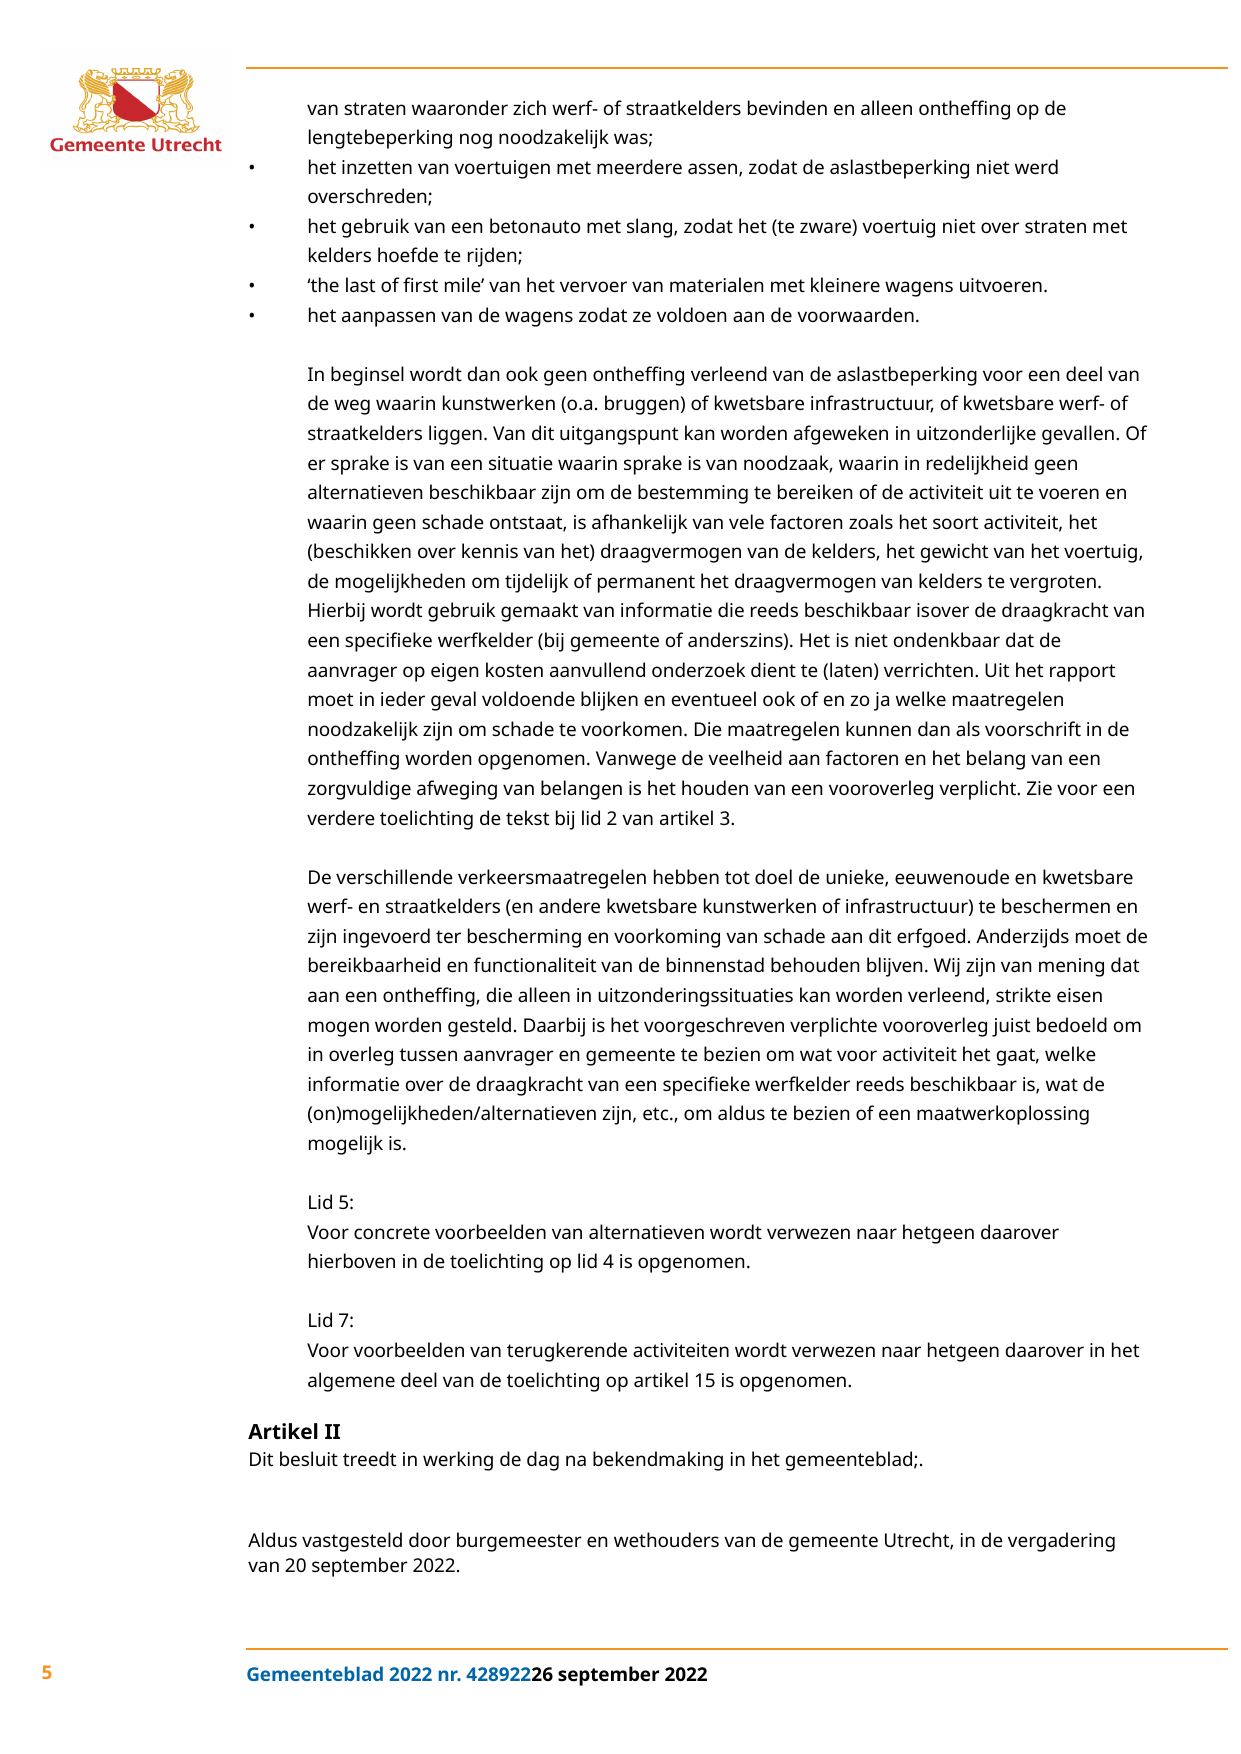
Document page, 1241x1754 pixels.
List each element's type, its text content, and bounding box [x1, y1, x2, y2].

text Aldus vastgesteld door burgemeester en wethouders van de gemeente Utrecht, in de vergadering van 20 september 2022. [248, 1527, 1152, 1578]
list Voor voorbeelden van terugkerende activiteiten wordt verwezen naar hetgeen daarover in het algemene deel van de toelichting op artikel 15 is opgenomen. [248, 1337, 1152, 1393]
list ‘the last of first mile’ van het vervoer van materialen met kleinere wagens uitvoeren. [248, 272, 1152, 298]
list Lid 5: [248, 1189, 1152, 1215]
list De verschillende verkeersmaatregelen hebben tot doel de unieke, eeuwenoude en kwetsbare werf- en straatkelders (en andere kwetsbare kunstwerken of infrastructuur) te beschermen en zijn ingevoerd ter bescherming en voorkoming van schade aan dit erfgoed. Anderzijds moet de bereikbaarheid en functionaliteit van de binnenstad behouden blijven. Wij zijn van mening dat aan een ontheffing, die alleen in uitzonderingssituaties kan worden verleend, strikte eisen mogen worden gesteld. Daarbij is het voorgeschreven verplichte vooroverleg juist bedoeld om in overleg tussen aanvrager en gemeente te bezien om wat voor activiteit het gaat, welke informatie over de draagkracht van een specifieke werfkelder reeds beschikbaar is, wat de (on)mogelijkheden/alternatieven zijn, etc., om aldus te bezien of een maatwerkoplossing mogelijk is. [248, 864, 1152, 1156]
list In beginsel wordt dan ook geen ontheffing verleend van de aslastbeperking voor een deel van de weg waarin kunstwerken (o.a. bruggen) of kwetsbare infrastructuur, of kwetsbare werf- of straatkelders liggen. Van dit uitgangspunt kan worden afgeweken in uitzonderlijke gevallen. Of er sprake is van een situatie waarin sprake is van noodzaak, waarin in redelijkheid geen alternatieven beschikbaar zijn om de bestemming te bereiken of de activiteit uit te voeren en waarin geen schade ontstaat, is afhankelijk van vele factoren zoals het soort activiteit, het (beschikken over kennis van het) draagvermogen van de kelders, het gewicht van het voertuig, de mogelijkheden om tijdelijk of permanent het draagvermogen van kelders te vergroten. Hierbij wordt gebruik gemaakt van informatie die reeds beschikbaar isover de draagkracht van een specifieke werfkelder (bij gemeente of anderszins). Het is niet ondenkbaar dat de aanvrager op eigen kosten aanvullend onderzoek dient te (laten) verrichten. Uit het rapport moet in ieder geval voldoende blijken en eventueel ook of en zo ja welke maatregelen noodzakelijk zijn om schade te voorkomen. Die maatregelen kunnen dan als voorschrift in de ontheffing worden opgenomen. Vanwege de veelheid aan factoren en het belang van een zorgvuldige afweging van belangen is het houden van een vooroverleg verplicht. Zie voor een verdere toelichting de tekst bij lid 2 van artikel 3. [248, 361, 1152, 831]
text Artikel II [248, 1417, 1152, 1446]
list Lid 7: [248, 1308, 1152, 1333]
picture [41, 47, 231, 172]
list Voor concrete voorbeelden van alternatieven wordt verwezen naar hetgeen daarover hierboven in de toelichting op lid 4 is opgenomen. [248, 1219, 1152, 1274]
list het gebruik van een betonauto met slang, zodat het (te zware) voertuig niet over straten met kelders hoefde te rijden; [248, 213, 1152, 268]
list het aanpassen van de wagens zodat ze voldoen aan de voorwaarden. [248, 302, 1152, 328]
list het inzetten van voertuigen met meerdere assen, zodat de aslastbeperking niet werd overschreden; [248, 154, 1152, 209]
list van straten waaronder zich werf- of straatkelders bevinden en alleen ontheffing op de lengtebeperking nog noodzakelijk was; [248, 95, 1152, 150]
text Dit besluit treedt in werking de dag na bekendmaking in het gemeenteblad;. [248, 1446, 1152, 1471]
